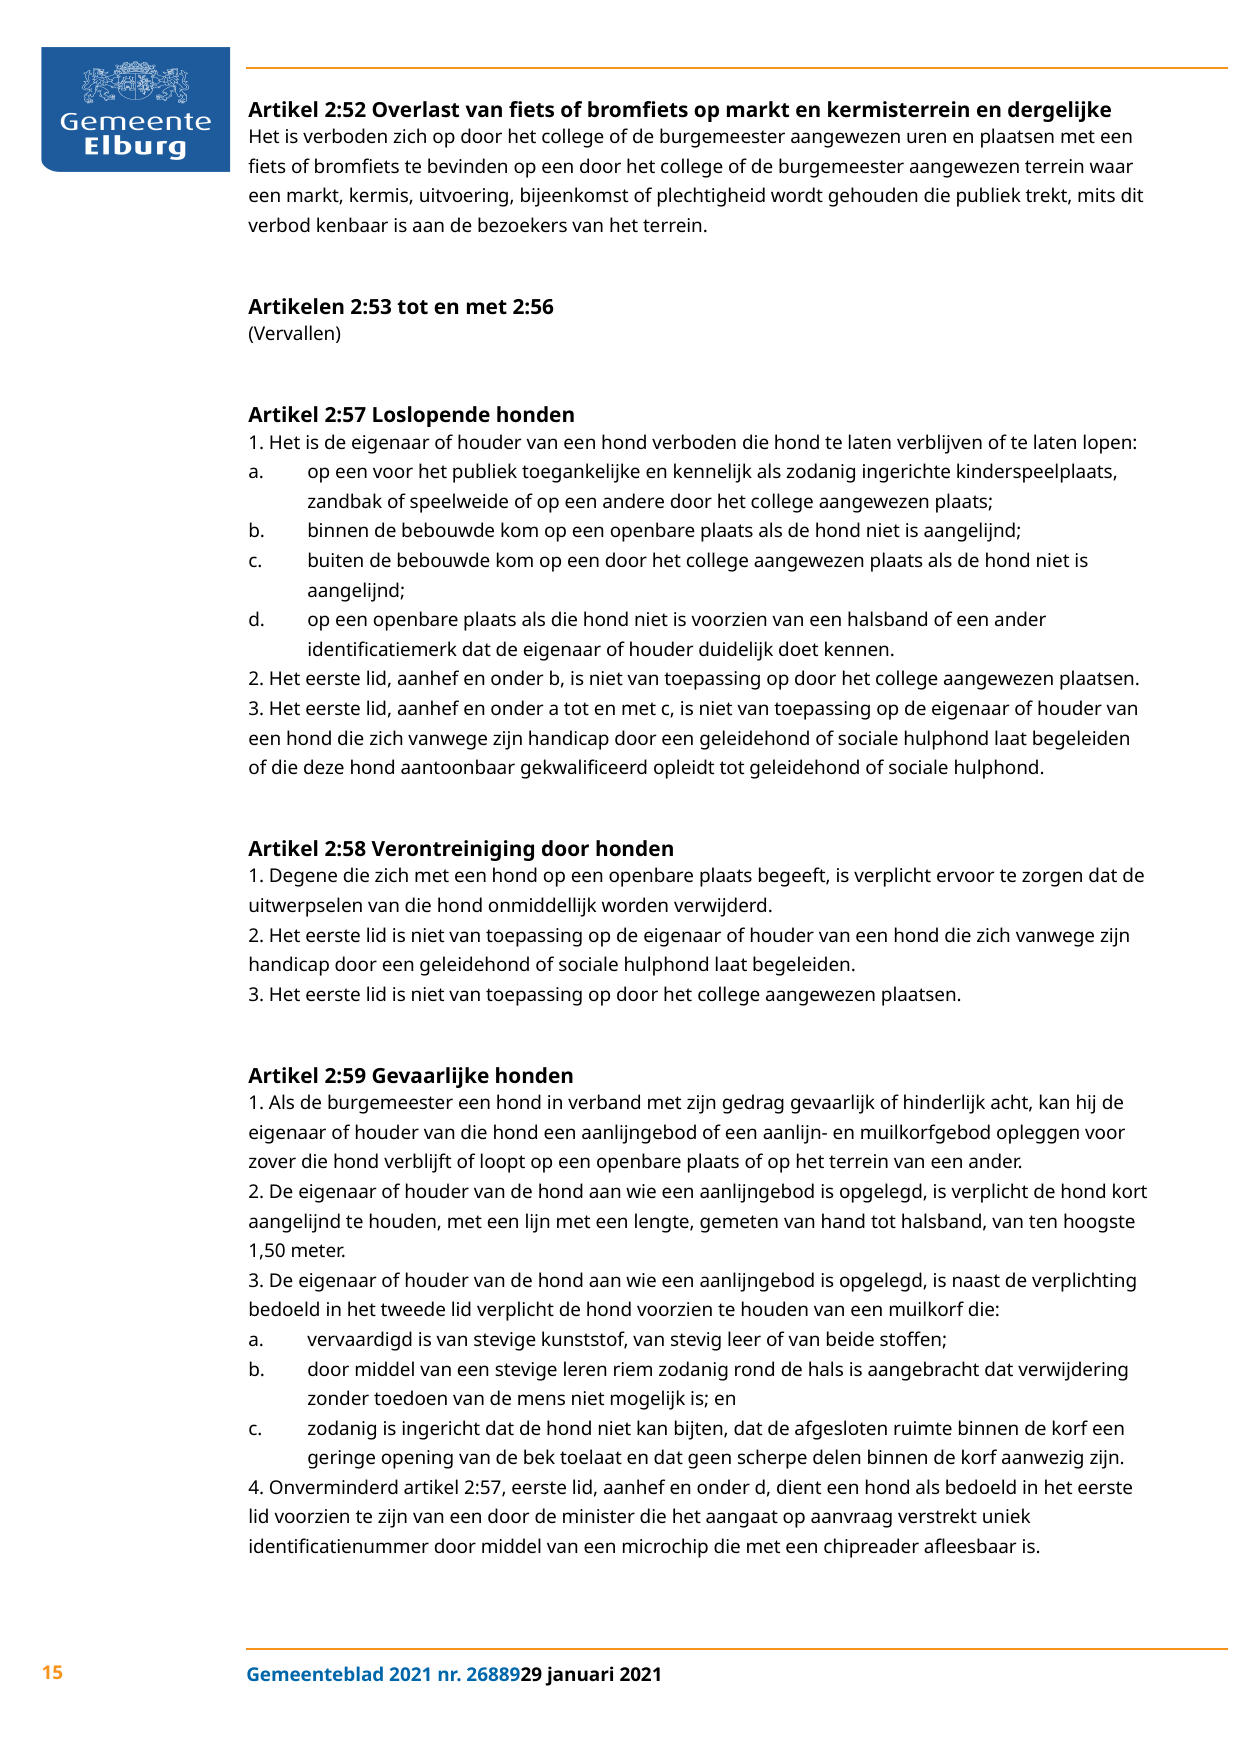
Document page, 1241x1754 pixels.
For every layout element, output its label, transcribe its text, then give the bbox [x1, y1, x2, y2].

list op een voor het publiek toegankelijke en kennelijk als zodanig ingerichte kinderspeelplaats, zandbak of speelweide of op een andere door het college aangewezen plaats; [248, 458, 1152, 514]
text 1. Degene die zich met een hond op een openbare plaats begeeft, is verplicht ervoor te zorgen dat de uitwerpselen van die hond onmiddellijk worden verwijderd. [248, 863, 1152, 918]
list zodanig is ingericht dat de hond niet kan bijten, dat de afgesloten ruimte binnen de korf een geringe opening van de bek toelaat en dat geen scherpe delen binnen de korf aanwezig zijn. [248, 1415, 1152, 1470]
text 4. Onverminderd artikel 2:57, eerste lid, aanhef en onder d, dient een hond als bedoeld in het eerste lid voorzien te zijn van een door de minister die het aangaat op aanvraag verstrekt uniek identificatienummer door middel van een microchip die met een chipreader afleesbaar is. [248, 1474, 1152, 1559]
text 2. Het eerste lid, aanhef en onder b, is niet van toepassing op door het college aangewezen plaatsen. [248, 666, 1152, 691]
text Artikel 2:57 Loslopende honden [248, 400, 1152, 429]
list binnen de bebouwde kom op een openbare plaats als de hond niet is aangelijnd; [248, 518, 1152, 543]
list door middel van een stevige leren riem zodanig rond de hals is aangebracht dat verwijdering zonder toedoen van de mens niet mogelijk is; en [248, 1356, 1152, 1411]
text 2. De eigenaar of houder van de hond aan wie een aanlijngebod is opgelegd, is verplicht de hond kort aangelijnd te houden, met een lijn met een lengte, gemeten van hand tot halsband, van ten hoogste 1,50 meter. [248, 1178, 1152, 1263]
text Artikel 2:58 Verontreiniging door honden [248, 834, 1152, 863]
text Artikelen 2:53 tot en met 2:56 [248, 292, 1152, 320]
text Artikel 2:59 Gevaarlijke honden [248, 1061, 1152, 1089]
text Het is verboden zich op door het college of de burgemeester aangewezen uren en plaatsen met een fiets of bromfiets te bevinden op een door het college of de burgemeester aangewezen terrein waar een markt, kermis, uitvoering, bijeenkomst of plechtigheid wordt gehouden die publiek trekt, mits dit verbod kenbaar is aan de bezoekers van het terrein. [248, 123, 1152, 238]
text Artikel 2:52 Overlast van fiets of bromfiets op markt en kermisterrein en dergelijke [248, 95, 1152, 123]
text 3. De eigenaar of houder van de hond aan wie een aanlijngebod is opgelegd, is naast de verplichting bedoeld in het tweede lid verplicht de hond voorzien te houden van een muilkorf die: [248, 1267, 1152, 1322]
list op een openbare plaats als die hond niet is voorzien van een halsband of een ander identificatiemerk dat de eigenaar of houder duidelijk doet kennen. [248, 606, 1152, 662]
text 3. Het eerste lid is niet van toepassing op door het college aangewezen plaatsen. [248, 981, 1152, 1007]
text 3. Het eerste lid, aanhef en onder a tot en met c, is niet van toepassing op de eigenaar of houder van een hond die zich vanwege zijn handicap door een geleidehond of sociale hulphond laat begeleiden of die deze hond aantoonbaar gekwalificeerd opleidt tot geleidehond of sociale hulphond. [248, 695, 1152, 780]
text 1. Het is de eigenaar of houder van een hond verboden die hond te laten verblijven of te laten lopen: [248, 429, 1152, 454]
text 1. Als de burgemeester een hond in verband met zijn gedrag gevaarlijk of hinderlijk acht, kan hij de eigenaar of houder van die hond een aanlijngebod of een aanlijn- en muilkorfgebod opleggen voor zover die hond verblijft of loopt op een openbare plaats of op het terrein van een ander. [248, 1089, 1152, 1174]
picture [41, 47, 231, 172]
text 2. Het eerste lid is niet van toepassing op de eigenaar of houder van een hond die zich vanwege zijn handicap door een geleidehond of sociale hulphond laat begeleiden. [248, 922, 1152, 977]
text (Vervallen) [248, 320, 1152, 346]
list vervaardigd is van stevige kunststof, van stevig leer of van beide stoffen; [248, 1326, 1152, 1352]
list buiten de bebouwde kom op een door het college aangewezen plaats als de hond niet is aangelijnd; [248, 547, 1152, 602]
